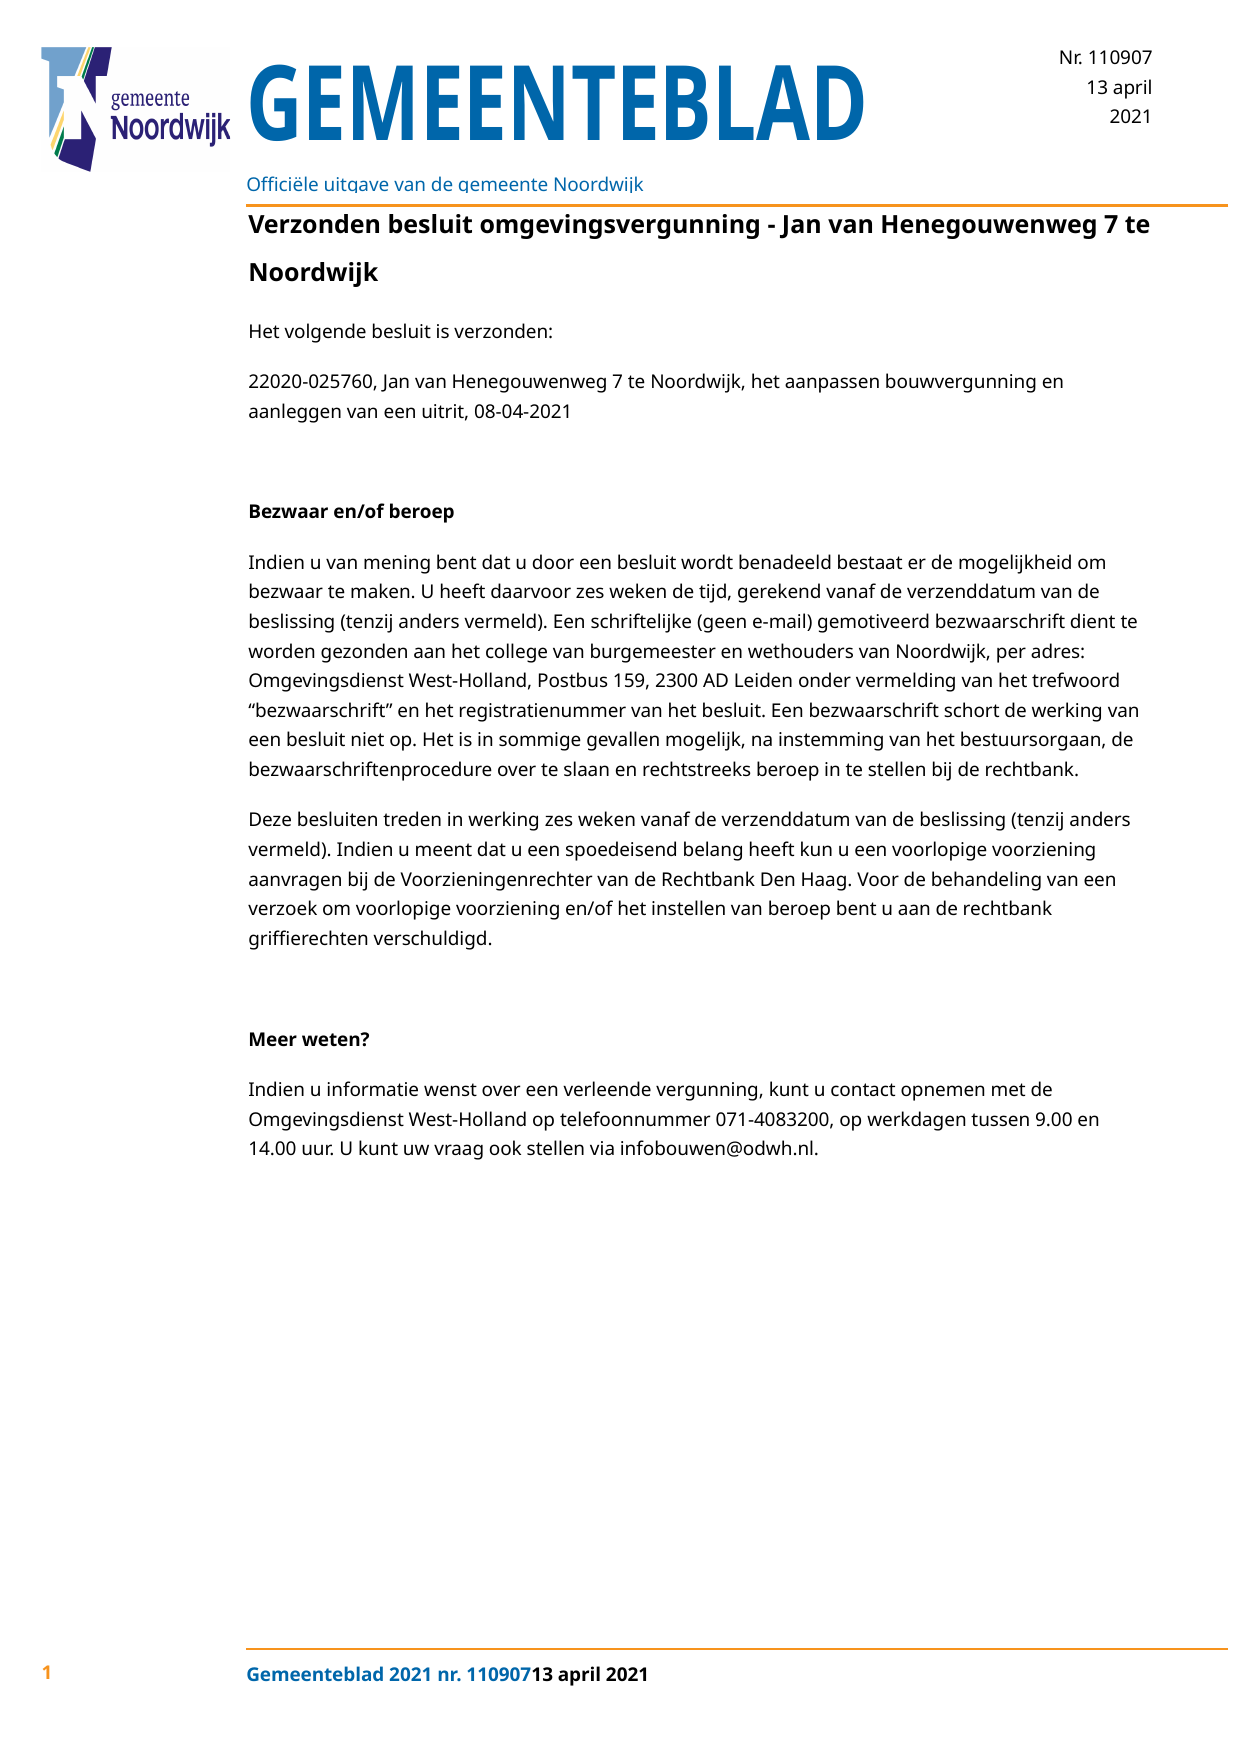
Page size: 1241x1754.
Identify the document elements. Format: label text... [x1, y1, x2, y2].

text Indien u informatie wenst over een verleende vergunning, kunt u contact opnemen met de Omgevingsdienst West-Holland op telefoonnummer 071-4083200, op werkdagen tussen 9.00 en 14.00 uur. U kunt uw vraag ook stellen via infobouwen@odwh.nl. [248, 1076, 1152, 1161]
text Indien u van mening bent dat u door een besluit wordt benadeeld bestaat er de mogelijkheid om bezwaar te maken. U heeft daarvoor zes weken de tijd, gerekend vanaf de verzenddatum van de beslissing (tenzij anders vermeld). Een schriftelijke (geen e-mail) gemotiveerd bezwaarschrift dient te worden gezonden aan het college van burgemeester en wethouders van Noordwijk, per adres: Omgevingsdienst West-Holland, Postbus 159, 2300 AD Leiden onder vermelding van het trefwoord “bezwaarschrift” en het registratienummer van het besluit. Een bezwaarschrift schort de werking van een besluit niet op. Het is in sommige gevallen mogelijk, na instemming van het bestuursorgaan, de bezwaarschriftenprocedure over te slaan en rechtstreeks beroep in te stellen bij de rechtbank. [248, 549, 1152, 782]
text Deze besluiten treden in werking zes weken vanaf de verzenddatum van de beslissing (tenzij anders vermeld). Indien u meent dat u een spoedeisend belang heeft kun u een voorlopige voorziening aanvragen bij de Voorzieningenrechter van de Rechtbank Den Haag. Voor de behandeling van een verzoek om voorlopige voorziening en/of het instellen van beroep bent u aan de rechtbank griffierechten verschuldigd. [248, 807, 1152, 951]
text Bezwaar en/of beroep [248, 499, 1152, 524]
text 22020-025760, Jan van Henegouwenweg 7 te Noordwijk, het aanpassen bouwvergunning en aanleggen van een uitrit, 08-04-2021 [248, 368, 1152, 424]
text Het volgende besluit is verzonden: [248, 318, 1152, 344]
text Verzonden besluit omgevingsvergunning - Jan van Henegouwenweg 7 te Noordwijk [248, 207, 1152, 288]
picture [41, 47, 231, 172]
text Meer weten? [248, 1026, 1152, 1052]
